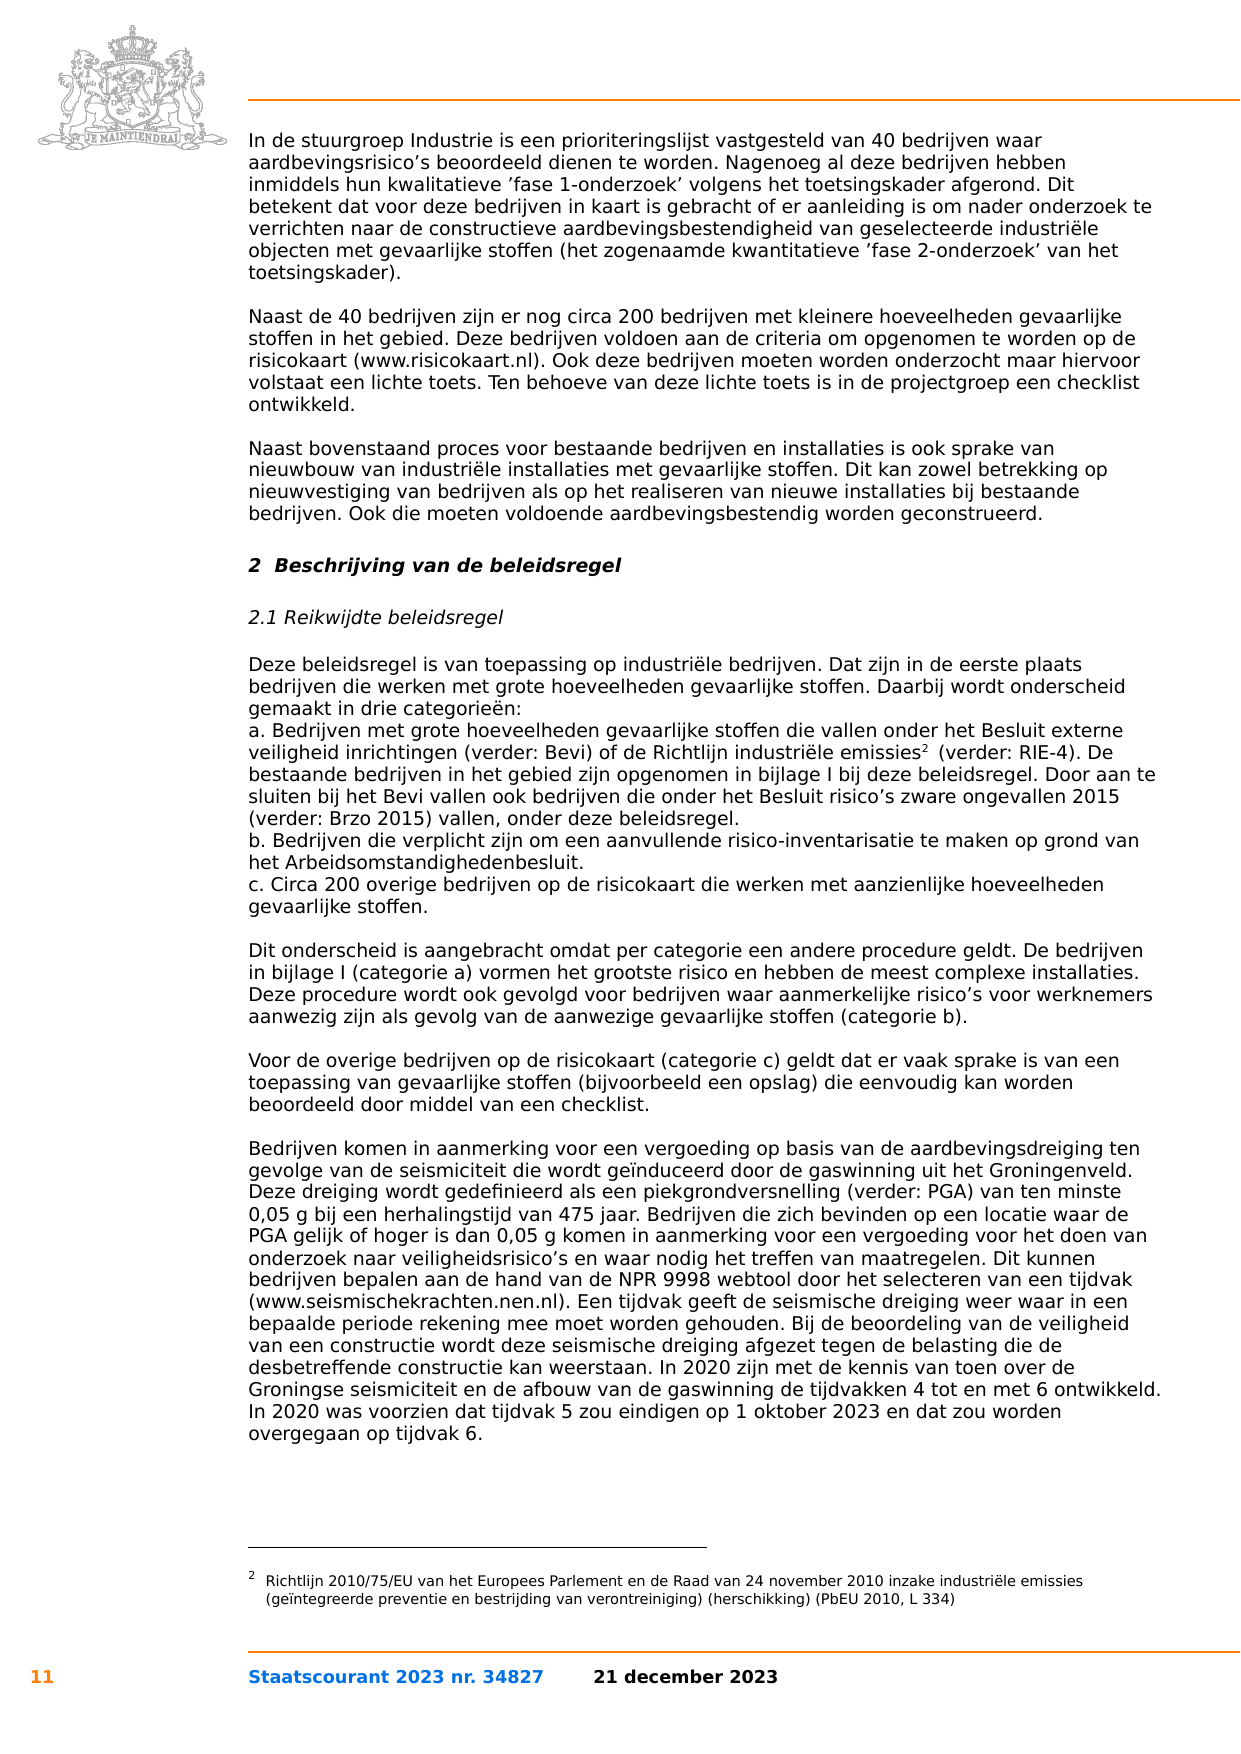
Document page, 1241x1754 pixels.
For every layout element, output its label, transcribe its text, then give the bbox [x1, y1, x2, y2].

text Deze beleidsregel is van toepassing op industriële bedrijven. Dat zijn in de eerste plaats bedrijven die werken met grote hoeveelheden gevaarlijke stoffen. Daarbij wordt onderscheid gemaakt in drie categorieën: [248, 654, 1163, 720]
text c. Circa 200 overige bedrijven op de risicokaart die werken met aanzienlijke hoeveelheden gevaarlijke stoffen. [248, 874, 1163, 918]
subtitle 2 Beschrijving van de beleidsregel [248, 555, 1163, 577]
text Richtlijn 2010/75/EU van het Europees Parlement en de Raad van 24 november 2010 inzake industriële emissies (geïntegreerde preventie en bestrijding van verontreiniging) (herschikking) (PbEU 2010, L 334) [248, 1569, 1163, 1608]
picture [38, 25, 227, 150]
text Bedrijven komen in aanmerking voor een vergoeding op basis van de aardbevingsdreiging ten gevolge van de seismiciteit die wordt geïnduceerd door de gaswinning uit het Groningenveld. Deze dreiging wordt gedefinieerd als een piekgrondversnelling (verder: PGA) van ten minste 0,05 g bij een herhalingstijd van 475 jaar. Bedrijven die zich bevinden op een locatie waar de PGA gelijk of hoger is dan 0,05 g komen in aanmerking voor een vergoeding voor het doen van onderzoek naar veiligheidsrisico’s en waar nodig het treffen van maatregelen. Dit kunnen bedrijven bepalen aan de hand van de NPR 9998 webtool door het selecteren van een tijdvak (www.seismischekrachten.nen.nl). Een tijdvak geeft de seismische dreiging weer waar in een bepaalde periode rekening mee moet worden gehouden. Bij de beoordeling van de veiligheid van een constructie wordt deze seismische dreiging afgezet tegen de belasting die de desbetreffende constructie kan weerstaan. In 2020 zijn met de kennis van toen over de Groningse seismiciteit en de afbouw van de gaswinning de tijdvakken 4 tot en met 6 ontwikkeld. In 2020 was voorzien dat tijdvak 5 zou eindigen op 1 oktober 2023 en dat zou worden overgegaan op tijdvak 6. [248, 1137, 1163, 1445]
subtitle 2.1 Reikwijdte beleidsregel [248, 607, 1163, 629]
text a. Bedrijven met grote hoeveelheden gevaarlijke stoffen die vallen onder het Besluit externe veiligheid inrichtingen (verder: Bevi) of de Richtlijn industriële emissies (verder: RIE-4). De bestaande bedrijven in het gebied zijn opgenomen in bijlage I bij deze beleidsregel. Door aan te sluiten bij het Bevi vallen ook bedrijven die onder het Besluit risico’s zware ongevallen 2015 (verder: Brzo 2015) vallen, onder deze beleidsregel. [248, 720, 1163, 830]
text In de stuurgroep Industrie is een prioriteringslijst vastgesteld van 40 bedrijven waar aardbevingsrisico’s beoordeeld dienen te worden. Nagenoeg al deze bedrijven hebben inmiddels hun kwalitatieve ’fase 1-onderzoek’ volgens het toetsingskader afgerond. Dit betekent dat voor deze bedrijven in kaart is gebracht of er aanleiding is om nader onderzoek te verrichten naar de constructieve aardbevingsbestendigheid van geselecteerde industriële objecten met gevaarlijke stoffen (het zogenaamde kwantitatieve ’fase 2-onderzoek’ van het toetsingskader). [248, 130, 1163, 284]
text Dit onderscheid is aangebracht omdat per categorie een andere procedure geldt. De bedrijven in bijlage I (categorie a) vormen het grootste risico en hebben de meest complexe installaties. Deze procedure wordt ook gevolgd voor bedrijven waar aanmerkelijke risico’s voor werknemers aanwezig zijn als gevolg van de aanwezige gevaarlijke stoffen (categorie b). [248, 940, 1163, 1028]
text Voor de overige bedrijven op de risicokaart (categorie c) geldt dat er vaak sprake is van een toepassing van gevaarlijke stoffen (bijvoorbeeld een opslag) die eenvoudig kan worden beoordeeld door middel van een checklist. [248, 1050, 1163, 1116]
text Naast de 40 bedrijven zijn er nog circa 200 bedrijven met kleinere hoeveelheden gevaarlijke stoffen in het gebied. Deze bedrijven voldoen aan de criteria om opgenomen te worden op de risicokaart (www.risicokaart.nl). Ook deze bedrijven moeten worden onderzocht maar hiervoor volstaat een lichte toets. Ten behoeve van deze lichte toets is in de projectgroep een checklist ontwikkeld. [248, 306, 1163, 416]
text b. Bedrijven die verplicht zijn om een aanvullende risico-inventarisatie te maken op grond van het Arbeidsomstandighedenbesluit. [248, 830, 1163, 874]
text Naast bovenstaand proces voor bestaande bedrijven en installaties is ook sprake van nieuwbouw van industriële installaties met gevaarlijke stoffen. Dit kan zowel betrekking op nieuwvestiging van bedrijven als op het realiseren van nieuwe installaties bij bestaande bedrijven. Ook die moeten voldoende aardbevingsbestendig worden geconstrueerd. [248, 437, 1163, 525]
